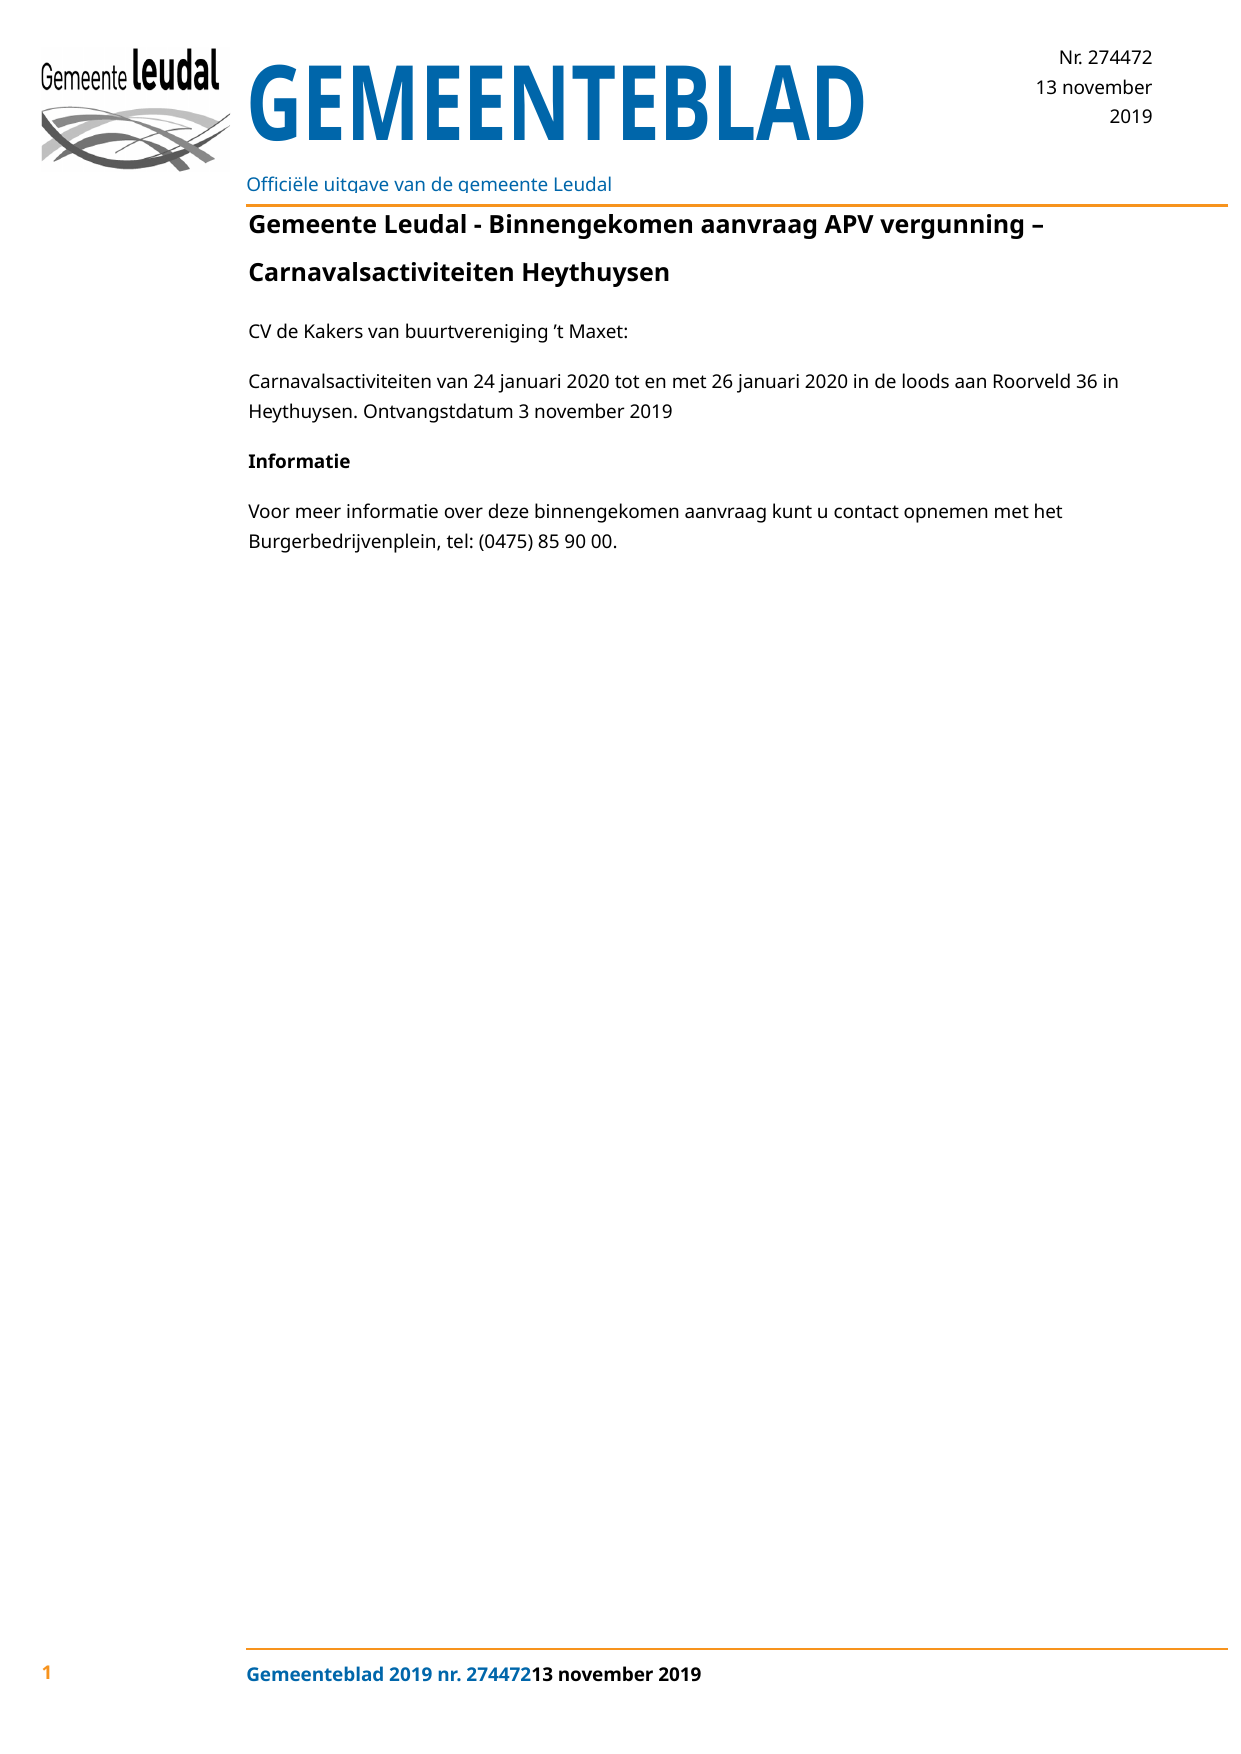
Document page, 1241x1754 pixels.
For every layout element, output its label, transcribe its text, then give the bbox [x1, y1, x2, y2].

text Voor meer informatie over deze binnengekomen aanvraag kunt u contact opnemen met het Burgerbedrijvenplein, tel: (0475) 85 90 00. [248, 499, 1152, 554]
text Carnavalsactiviteiten van 24 januari 2020 tot en met 26 januari 2020 in de loods aan Roorveld 36 in Heythuysen. Ontvangstdatum 3 november 2019 [248, 368, 1152, 424]
text CV de Kakers van buurtvereniging ’t Maxet: [248, 318, 1152, 344]
picture [41, 47, 231, 172]
text Informatie [248, 448, 1152, 474]
text Gemeente Leudal - Binnengekomen aanvraag APV vergunning – Carnavalsactiviteiten Heythuysen [248, 207, 1152, 288]
